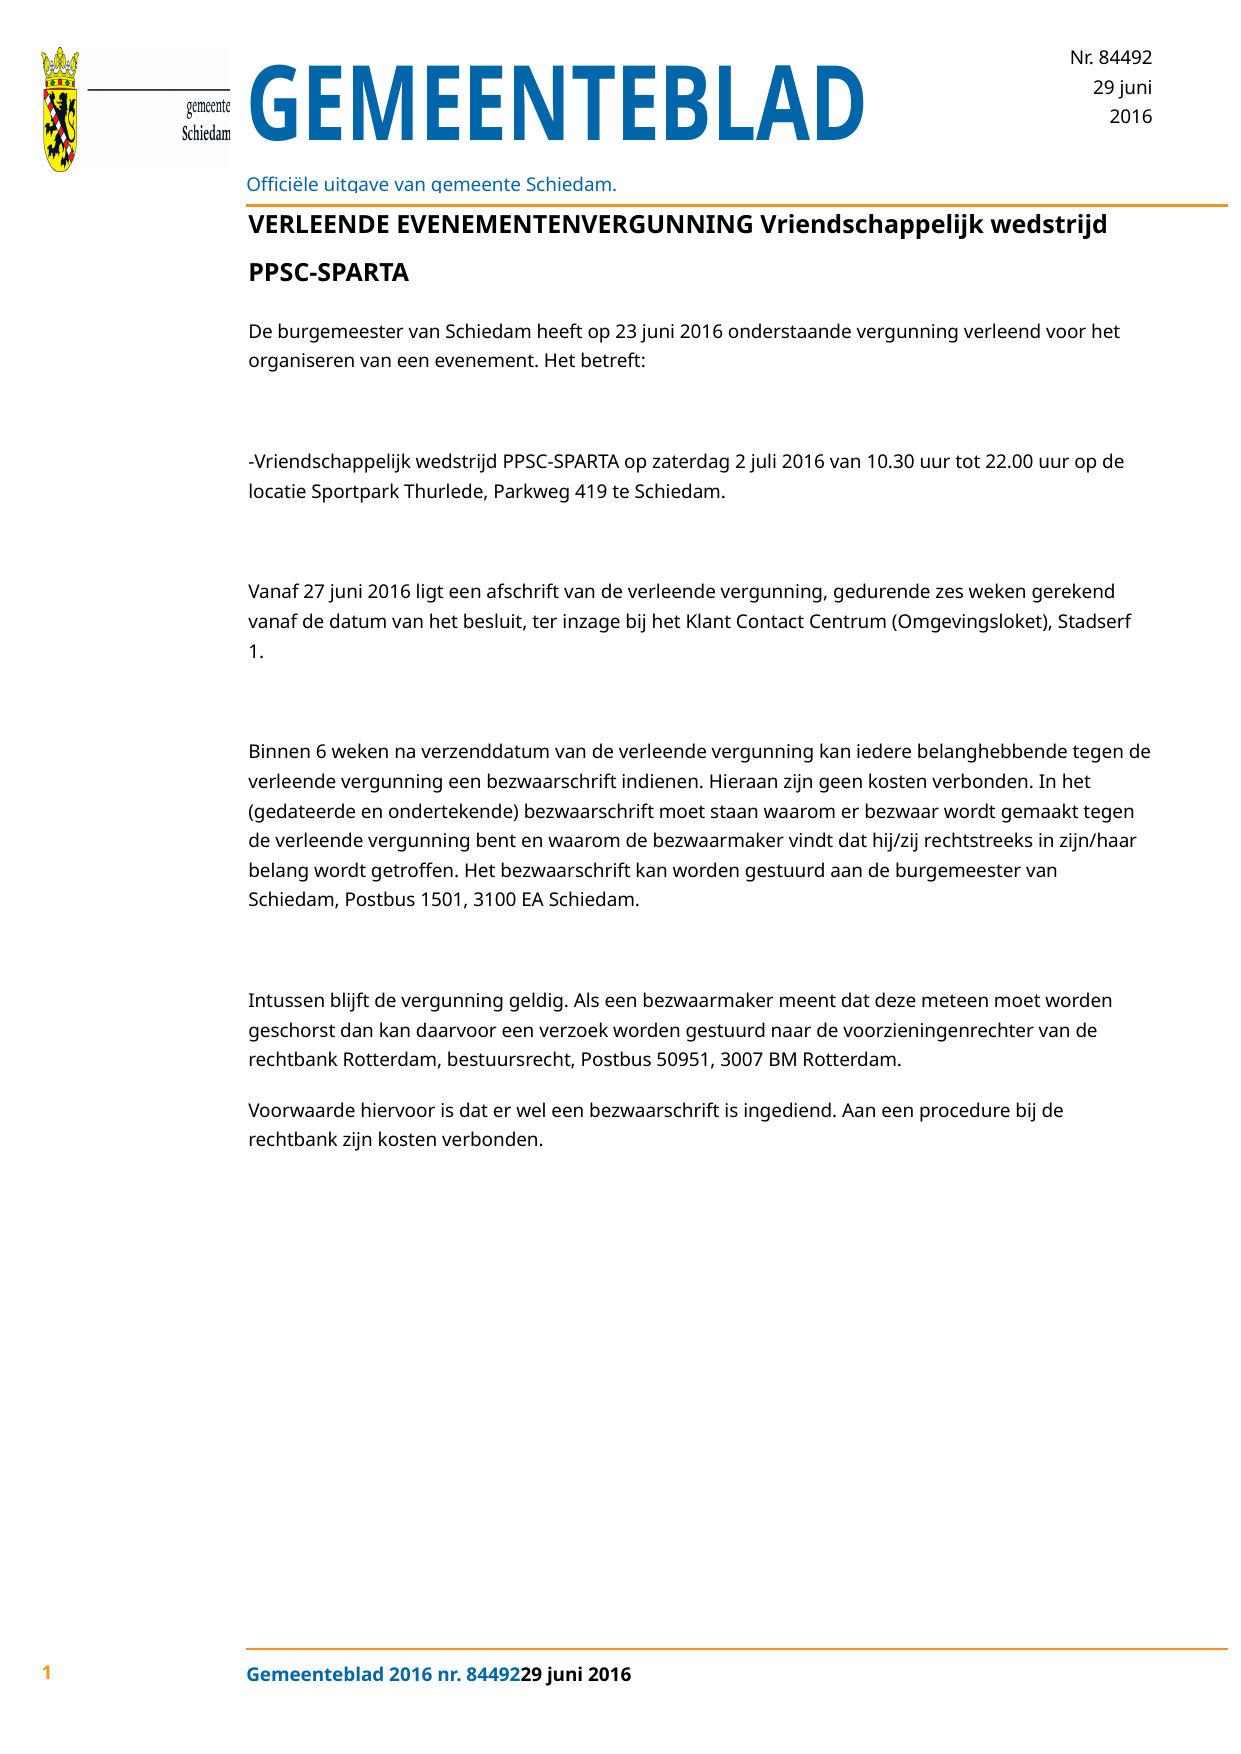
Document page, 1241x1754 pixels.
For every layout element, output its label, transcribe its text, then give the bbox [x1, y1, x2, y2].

text -Vriendschappelijk wedstrijd PPSC-SPARTA op zaterdag 2 juli 2016 van 10.30 uur tot 22.00 uur op de locatie Sportpark Thurlede, Parkweg 419 te Schiedam. [248, 448, 1152, 504]
picture [41, 47, 231, 172]
text VERLEENDE EVENEMENTENVERGUNNING Vriendschappelijk wedstrijd PPSC-SPARTA [248, 207, 1152, 288]
text Voorwaarde hiervoor is dat er wel een bezwaarschrift is ingediend. Aan een procedure bij de rechtbank zijn kosten verbonden. [248, 1097, 1152, 1152]
text De burgemeester van Schiedam heeft op 23 juni 2016 onderstaande vergunning verleend voor het organiseren van een evenement. Het betreft: [248, 318, 1152, 373]
text Intussen blijft de vergunning geldig. Als een bezwaarmaker meent dat deze meteen moet worden geschorst dan kan daarvoor een verzoek worden gestuurd naar de voorzieningenrechter van de rechtbank Rotterdam, bestuursrecht, Postbus 50951, 3007 BM Rotterdam. [248, 987, 1152, 1072]
text Vanaf 27 juni 2016 ligt een afschrift van de verleende vergunning, gedurende zes weken gerekend vanaf de datum van het besluit, ter inzage bij het Klant Contact Centrum (Omgevingsloket), Stadserf 1. [248, 579, 1152, 664]
text Binnen 6 weken na verzenddatum van de verleende vergunning kan iedere belanghebbende tegen de verleende vergunning een bezwaarschrift indienen. Hieraan zijn geen kosten verbonden. In het (gedateerde en ondertekende) bezwaarschrift moet staan waarom er bezwaar wordt gemaakt tegen de verleende vergunning bent en waarom de bezwaarmaker vindt dat hij/zij rechtstreeks in zijn/haar belang wordt getroffen. Het bezwaarschrift kan worden gestuurd aan de burgemeester van Schiedam, Postbus 1501, 3100 EA Schiedam. [248, 739, 1152, 912]
